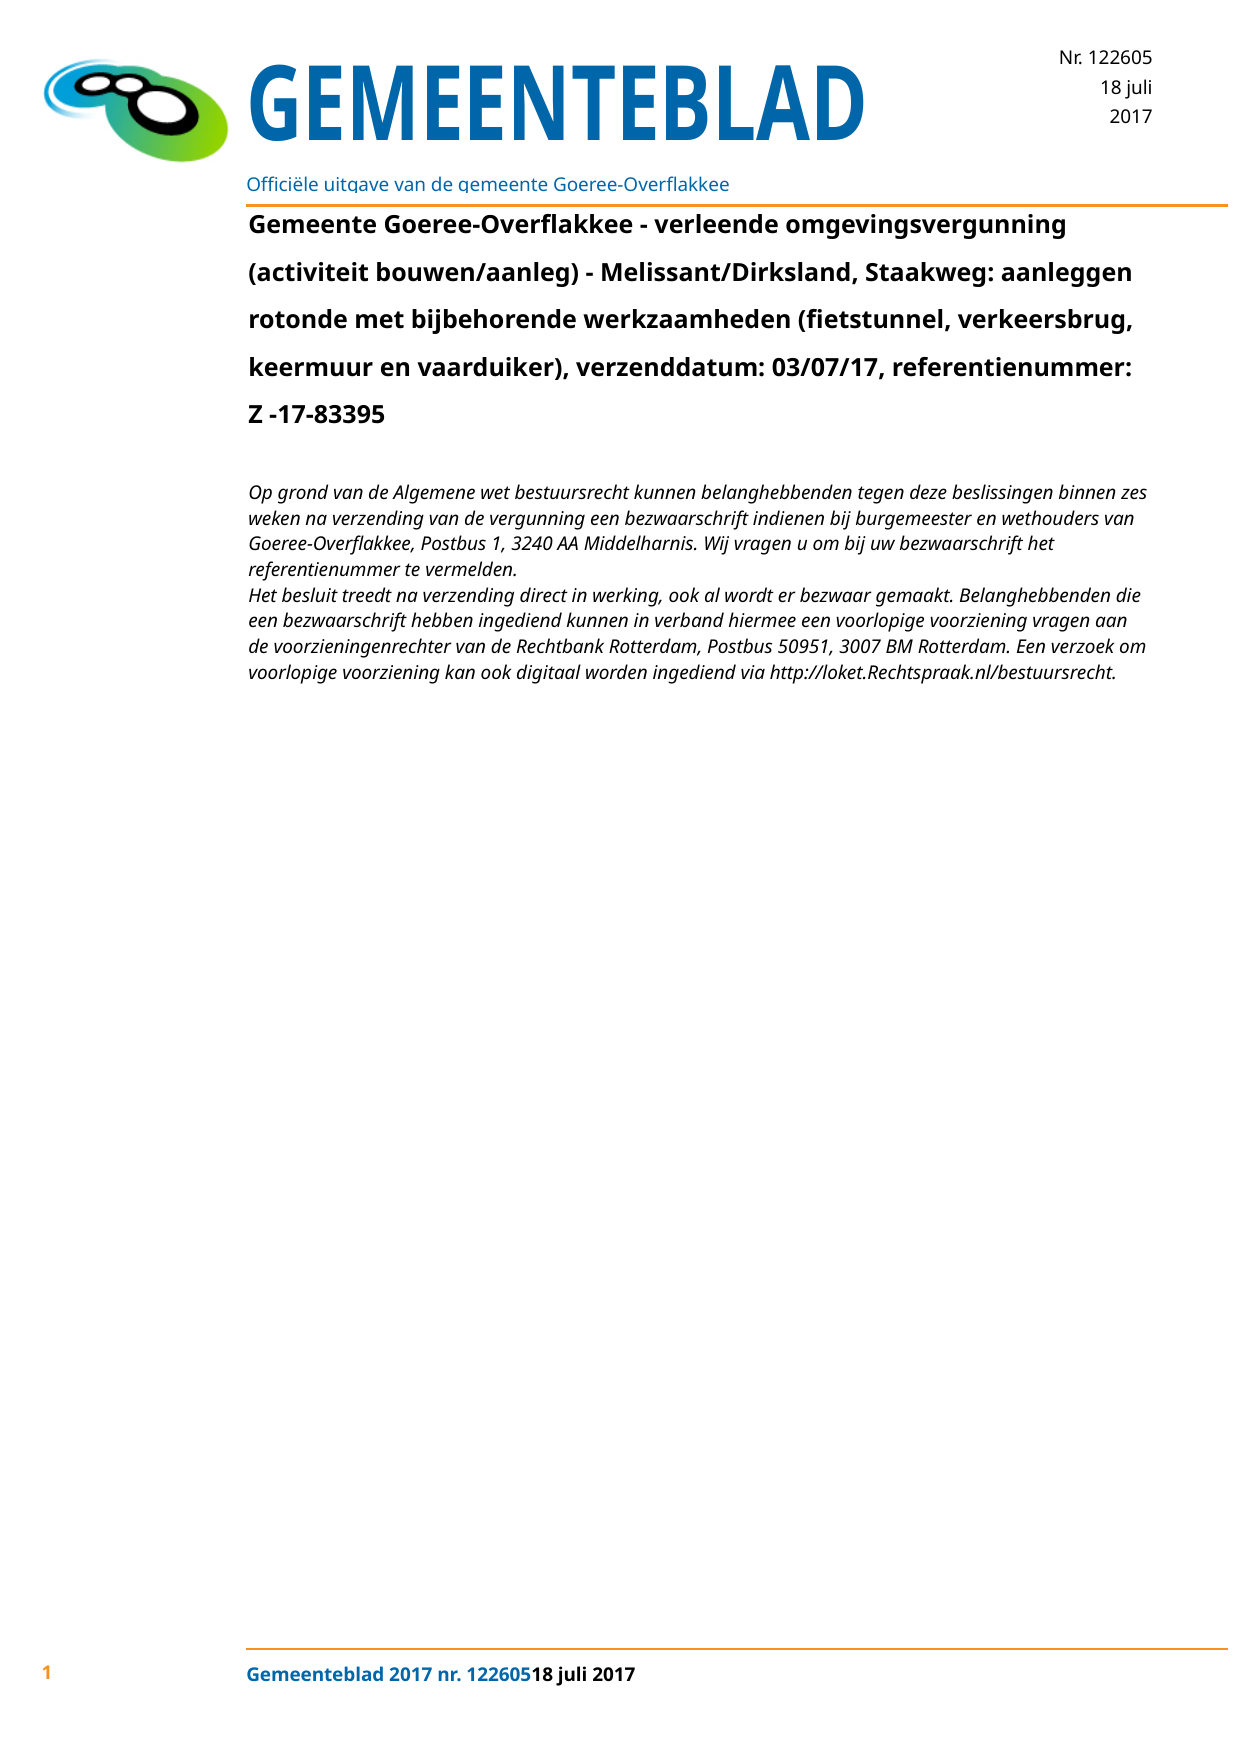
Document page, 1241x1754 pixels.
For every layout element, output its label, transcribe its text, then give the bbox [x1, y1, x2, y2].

text Gemeente Goeree-Overflakkee - verleende omgevingsvergunning (activiteit bouwen/aanleg) - Melissant/Dirksland, Staakweg: aanleggen rotonde met bijbehorende werkzaamheden (fietstunnel, verkeersbrug, keermuur en vaarduiker), verzenddatum: 03/07/17, referentienummer: Z -17-83395 [248, 207, 1152, 431]
text Het besluit treedt na verzending direct in werking, ook al wordt er bezwaar gemaakt. Belanghebbenden die een bezwaarschrift hebben ingediend kunnen in verband hiermee een voorlopige voorziening vragen aan de voorzieningenrechter van de Rechtbank Rotterdam, Postbus 50951, 3007 BM Rotterdam. Een verzoek om voorlopige voorziening kan ook digitaal worden ingediend via http://loket.Rechtspraak.nl/bestuursrecht. [248, 582, 1152, 685]
picture [41, 47, 231, 172]
text Op grond van de Algemene wet bestuursrecht kunnen belanghebbenden tegen deze beslissingen binnen zes weken na verzending van de vergunning een bezwaarschrift indienen bij burgemeester en wethouders van Goeree-Overflakkee, Postbus 1, 3240 AA Middelharnis. Wij vragen u om bij uw bezwaarschrift het referentienummer te vermelden. [248, 479, 1152, 582]
